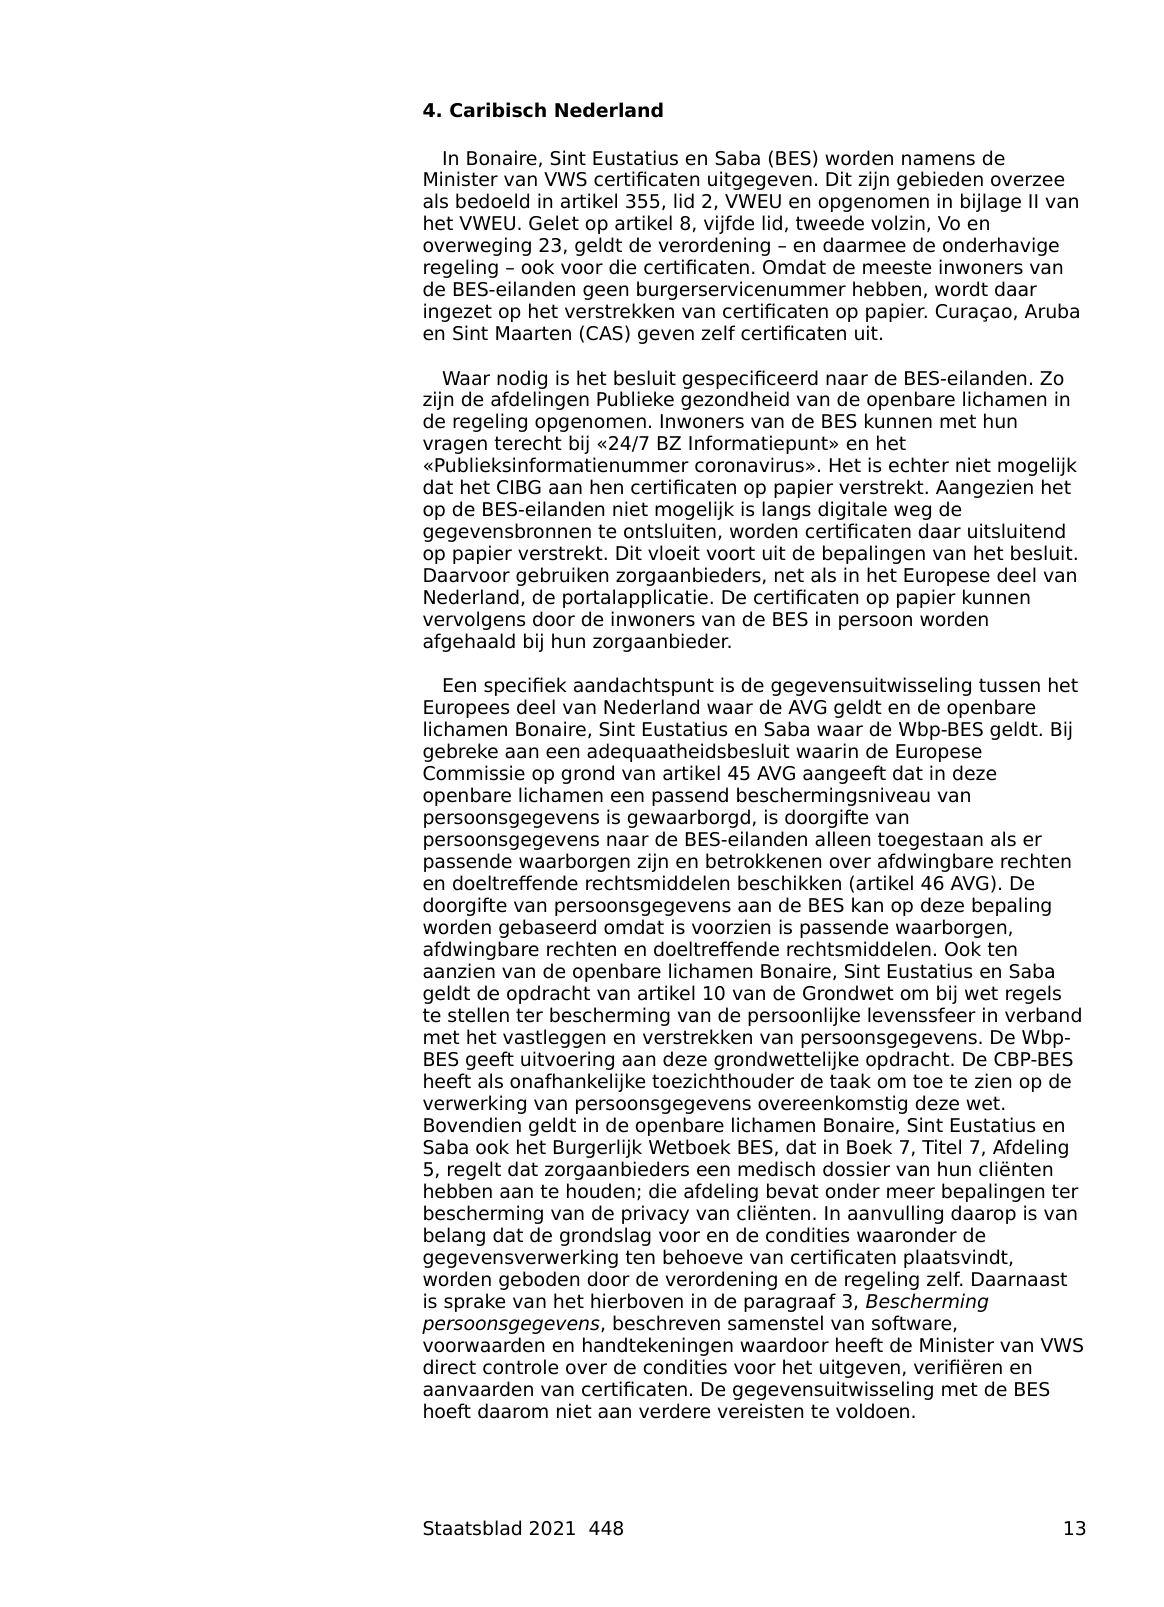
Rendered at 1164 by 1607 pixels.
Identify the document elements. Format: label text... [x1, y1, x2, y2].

text Een specifiek aandachtspunt is de gegevensuitwisseling tussen het Europees deel van Nederland waar de AVG geldt en de openbare lichamen Bonaire, Sint Eustatius en Saba waar de Wbp-BES geldt. Bij gebreke aan een adequaatheidsbesluit waarin de Europese Commissie op grond van artikel 45 AVG aangeeft dat in deze openbare lichamen een passend beschermingsniveau van persoonsgegevens is gewaarborgd, is doorgifte van persoonsgegevens naar de BES-eilanden alleen toegestaan als er passende waarborgen zijn en betrokkenen over afdwingbare rechten en doeltreffende rechtsmiddelen beschikken (artikel 46 AVG). De doorgifte van persoonsgegevens aan de BES kan op deze bepaling worden gebaseerd omdat is voorzien is passende waarborgen, afdwingbare rechten en doeltreffende rechtsmiddelen. Ook ten aanzien van de openbare lichamen Bonaire, Sint Eustatius en Saba geldt de opdracht van artikel 10 van de Grondwet om bij wet regels te stellen ter bescherming van de persoonlijke levenssfeer in verband met het vastleggen en verstrekken van persoonsgegevens. De Wbp-BES geeft uitvoering aan deze grondwettelijke opdracht. De CBP-BES heeft als onafhankelijke toezichthouder de taak om toe te zien op de verwerking van persoonsgegevens overeenkomstig deze wet. Bovendien geldt in de openbare lichamen Bonaire, Sint Eustatius en Saba ook het Burgerlijk Wetboek BES, dat in Boek 7, Titel 7, Afdeling 5, regelt dat zorgaanbieders een medisch dossier van hun cliënten hebben aan te houden; die afdeling bevat onder meer bepalingen ter bescherming van de privacy van cliënten. In aanvulling daarop is van belang dat de grondslag voor en de condities waaronder de gegevensverwerking ten behoeve van certificaten plaatsvindt, worden geboden door de verordening en de regeling zelf. Daarnaast is sprake van het hierboven in de paragraaf 3, Bescherming persoonsgegevens, beschreven samenstel van software, voorwaarden en handtekeningen waardoor heeft de Minister van VWS direct controle over de condities voor het uitgeven, verifiëren en aanvaarden van certificaten. De gegevensuitwisseling met de BES hoeft daarom niet aan verdere vereisten te voldoen. [422, 675, 1087, 1423]
text In Bonaire, Sint Eustatius en Saba (BES) worden namens de Minister van VWS certificaten uitgegeven. Dit zijn gebieden overzee als bedoeld in artikel 355, lid 2, VWEU en opgenomen in bijlage II van het VWEU. Gelet op artikel 8, vijfde lid, tweede volzin, Vo en overweging 23, geldt de verordening – en daarmee de onderhavige regeling – ook voor die certificaten. Omdat de meeste inwoners van de BES-eilanden geen burgerservicenummer hebben, wordt daar ingezet op het verstrekken van certificaten op papier. Curaçao, Aruba en Sint Maarten (CAS) geven zelf certificaten uit. [422, 147, 1087, 345]
subtitle 4. Caribisch Nederland [422, 100, 1087, 122]
text Waar nodig is het besluit gespecificeerd naar de BES-eilanden. Zo zijn de afdelingen Publieke gezondheid van de openbare lichamen in de regeling opgenomen. Inwoners van de BES kunnen met hun vragen terecht bij «24/7 BZ Informatiepunt» en het «Publieksinformatienummer coronavirus». Het is echter niet mogelijk dat het CIBG aan hen certificaten op papier verstrekt. Aangezien het op de BES-eilanden niet mogelijk is langs digitale weg de gegevensbronnen te ontsluiten, worden certificaten daar uitsluitend op papier verstrekt. Dit vloeit voort uit de bepalingen van het besluit. Daarvoor gebruiken zorgaanbieders, net als in het Europese deel van Nederland, de portalapplicatie. De certificaten op papier kunnen vervolgens door de inwoners van de BES in persoon worden afgehaald bij hun zorgaanbieder. [422, 367, 1087, 653]
